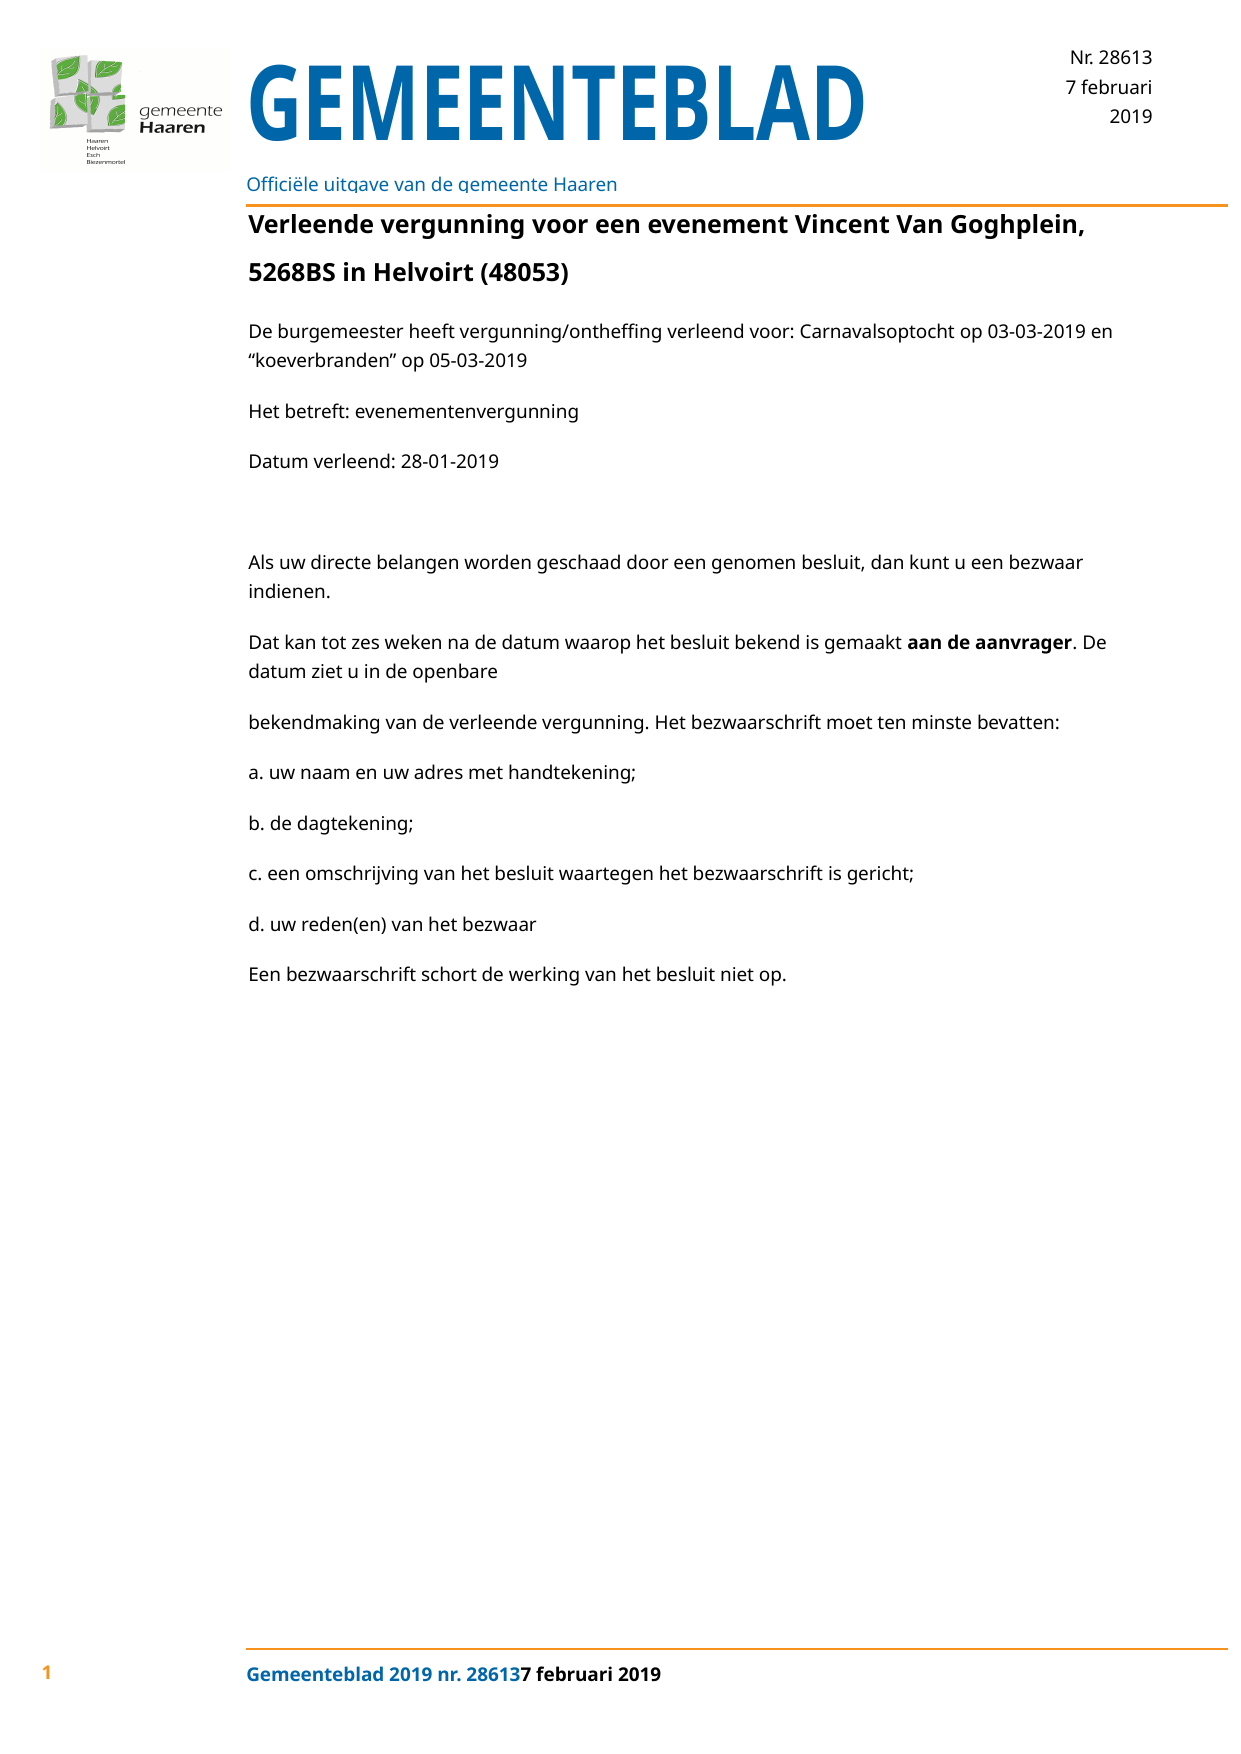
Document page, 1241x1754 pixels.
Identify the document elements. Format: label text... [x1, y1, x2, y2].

text Dat kan tot zes weken na de datum waarop het besluit bekend is gemaakt aan de aanvrager. De datum ziet u in de openbare [248, 629, 1152, 684]
text b. de dagtekening; [248, 810, 1152, 836]
text Verleende vergunning voor een evenement Vincent Van Goghplein, 5268BS in Helvoirt (48053) [248, 207, 1152, 288]
text Als uw directe belangen worden geschaad door een genomen besluit, dan kunt u een bezwaar indienen. [248, 549, 1152, 604]
text d. uw reden(en) van het bezwaar [248, 911, 1152, 937]
text Het betreft: evenementenvergunning [248, 398, 1152, 424]
text De burgemeester heeft vergunning/ontheffing verleend voor: Carnavalsoptocht op 03-03-2019 en “koeverbranden” op 05-03-2019 [248, 318, 1152, 373]
text Een bezwaarschrift schort de werking van het besluit niet op. [248, 961, 1152, 987]
text c. een omschrijving van het besluit waartegen het bezwaarschrift is gericht; [248, 860, 1152, 886]
text Datum verleend: 28-01-2019 [248, 448, 1152, 474]
text bekendmaking van de verleende vergunning. Het bezwaarschrift moet ten minste bevatten: [248, 709, 1152, 735]
picture [41, 47, 231, 172]
text a. uw naam en uw adres met handtekening; [248, 759, 1152, 785]
